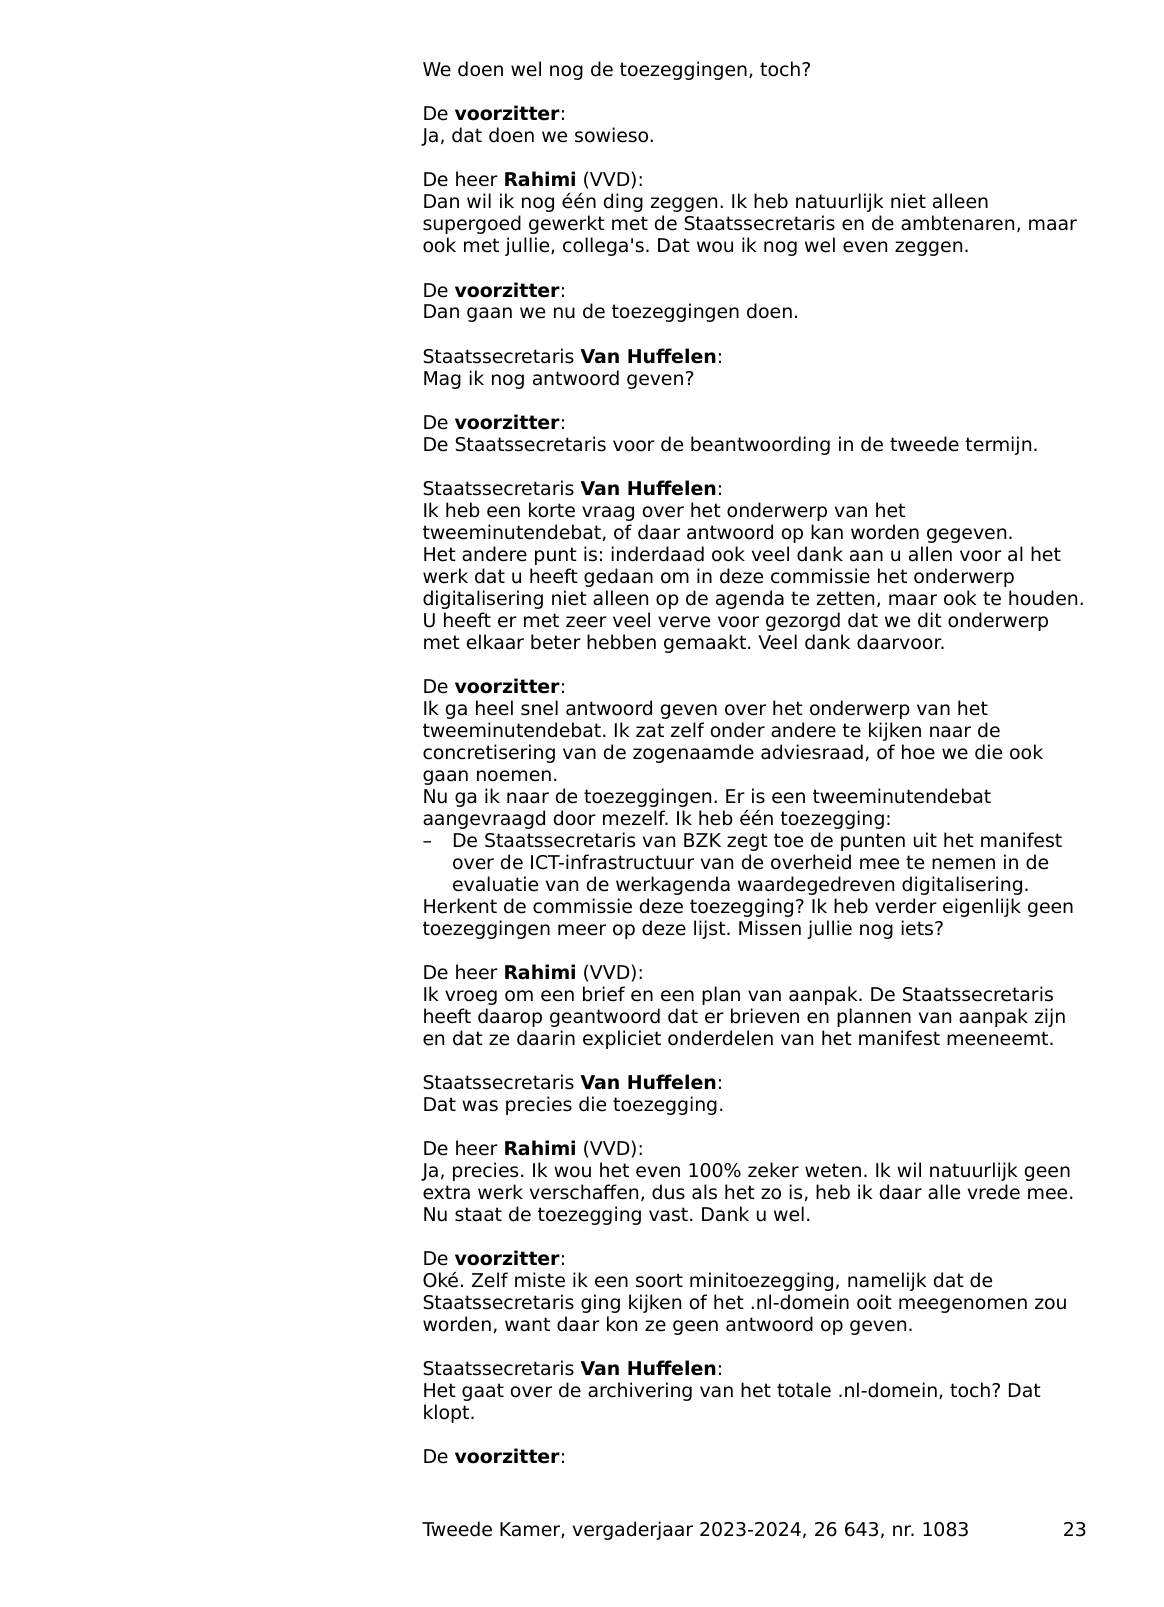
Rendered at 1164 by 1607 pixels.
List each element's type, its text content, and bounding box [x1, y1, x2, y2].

text Dan wil ik nog één ding zeggen. Ik heb natuurlijk niet alleen supergoed gewerkt met de Staatssecretaris en de ambtenaren, maar ook met jullie, collega's. Dat wou ik nog wel even zeggen. [422, 191, 1087, 257]
text De heer Rahimi (VVD): [422, 1138, 1087, 1160]
text De voorzitter: [422, 412, 1087, 434]
text Ik heb een korte vraag over het onderwerp van het tweeminutendebat, of daar antwoord op kan worden gegeven. [422, 500, 1087, 544]
text – De Staatssecretaris van BZK zegt toe de punten uit het manifest over de ICT-infrastructuur van de overheid mee te nemen in de evaluatie van de werkagenda waardegedreven digitalisering. [422, 830, 1087, 896]
text Oké. Zelf miste ik een soort minitoezegging, namelijk dat de Staatssecretaris ging kijken of het .nl-domein ooit meegenomen zou worden, want daar kon ze geen antwoord op geven. [422, 1270, 1087, 1336]
text De Staatssecretaris voor de beantwoording in de tweede termijn. [422, 434, 1087, 456]
text Ik ga heel snel antwoord geven over het onderwerp van het tweeminutendebat. Ik zat zelf onder andere te kijken naar de concretisering van de zogenaamde adviesraad, of hoe we die ook gaan noemen. [422, 698, 1087, 786]
text De heer Rahimi (VVD): [422, 169, 1087, 191]
text De voorzitter: [422, 1248, 1087, 1270]
text De voorzitter: [422, 103, 1087, 125]
text Staatssecretaris Van Huffelen: [422, 1358, 1087, 1380]
text Herkent de commissie deze toezegging? Ik heb verder eigenlijk geen toezeggingen meer op deze lijst. Missen jullie nog iets? [422, 896, 1087, 940]
text Dan gaan we nu de toezeggingen doen. [422, 301, 1087, 323]
text Nu ga ik naar de toezeggingen. Er is een tweeminutendebat aangevraagd door mezelf. Ik heb één toezegging: [422, 786, 1087, 830]
text We doen wel nog de toezeggingen, toch? [422, 59, 1087, 81]
text De voorzitter: [422, 1446, 1087, 1468]
text Dat was precies die toezegging. [422, 1094, 1087, 1116]
text Ik vroeg om een brief en een plan van aanpak. De Staatssecretaris heeft daarop geantwoord dat er brieven en plannen van aanpak zijn en dat ze daarin expliciet onderdelen van het manifest meeneemt. [422, 984, 1087, 1050]
text Ja, dat doen we sowieso. [422, 125, 1087, 147]
text Staatssecretaris Van Huffelen: [422, 478, 1087, 500]
text Mag ik nog antwoord geven? [422, 368, 1087, 389]
text Staatssecretaris Van Huffelen: [422, 346, 1087, 368]
text Het gaat over de archivering van het totale .nl-domein, toch? Dat klopt. [422, 1380, 1087, 1424]
text Het andere punt is: inderdaad ook veel dank aan u allen voor al het werk dat u heeft gedaan om in deze commissie het onderwerp digitalisering niet alleen op de agenda te zetten, maar ook te houden. U heeft er met zeer veel verve voor gezorgd dat we dit onderwerp met elkaar beter hebben gemaakt. Veel dank daarvoor. [422, 544, 1087, 654]
text De heer Rahimi (VVD): [422, 962, 1087, 984]
text De voorzitter: [422, 279, 1087, 301]
text De voorzitter: [422, 676, 1087, 698]
text Ja, precies. Ik wou het even 100% zeker weten. Ik wil natuurlijk geen extra werk verschaffen, dus als het zo is, heb ik daar alle vrede mee. Nu staat de toezegging vast. Dank u wel. [422, 1160, 1087, 1226]
text Staatssecretaris Van Huffelen: [422, 1072, 1087, 1094]
